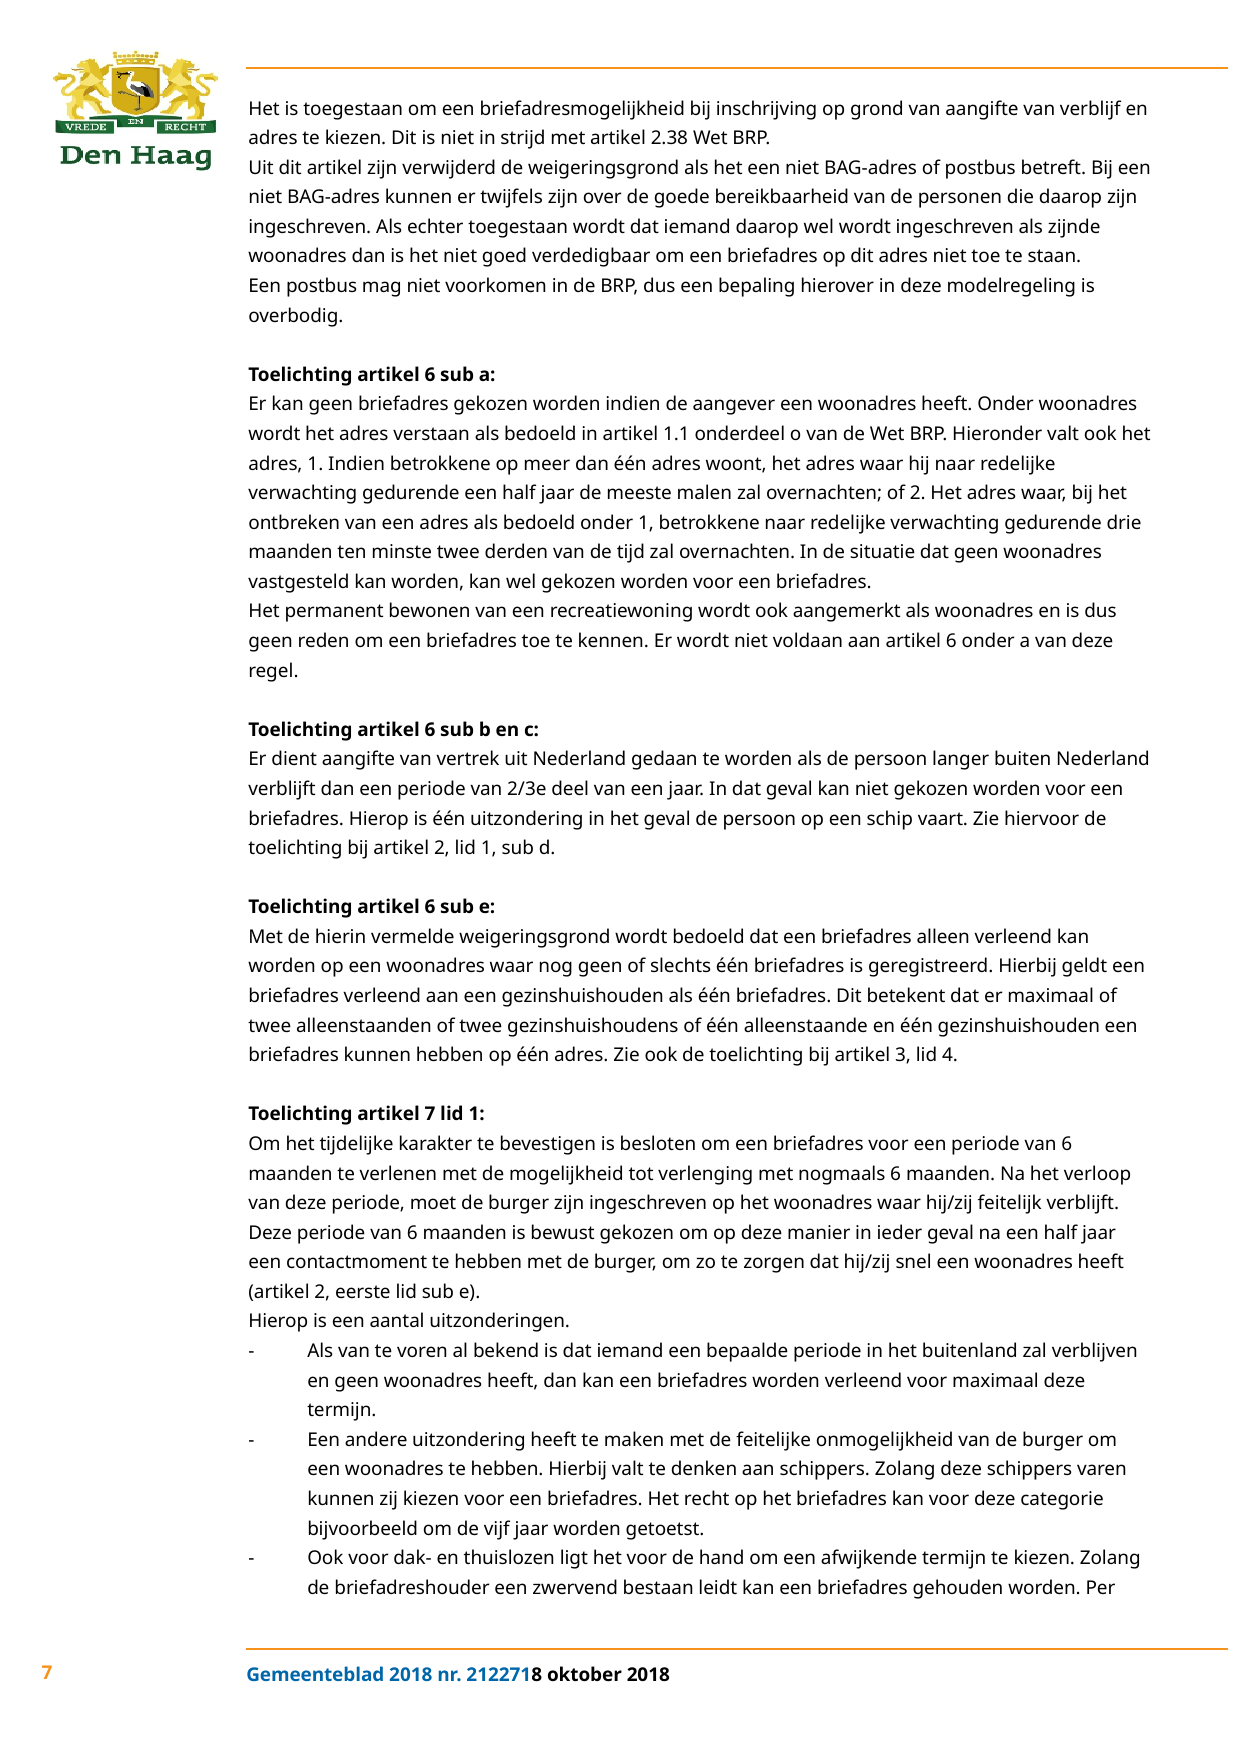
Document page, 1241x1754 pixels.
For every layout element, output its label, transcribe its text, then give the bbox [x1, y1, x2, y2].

text Er dient aangifte van vertrek uit Nederland gedaan te worden als de persoon langer buiten Nederland verblijft dan een periode van 2/3e deel van een jaar. In dat geval kan niet gekozen worden voor een briefadres. Hierop is één uitzondering in het geval de persoon op een schip vaart. Zie hiervoor de toelichting bij artikel 2, lid 1, sub d. [248, 746, 1152, 860]
text Deze periode van 6 maanden is bewust gekozen om op deze manier in ieder geval na een half jaar een contactmoment te hebben met de burger, om zo te zorgen dat hij/zij snel een woonadres heeft (artikel 2, eerste lid sub e). [248, 1219, 1152, 1304]
text Een postbus mag niet voorkomen in de BRP, dus een bepaling hierover in deze modelregeling is overbodig. [248, 272, 1152, 328]
list Als van te voren al bekend is dat iemand een bepaalde periode in het buitenland zal verblijven en geen woonadres heeft, dan kan een briefadres worden verleend voor maximaal deze termijn. [248, 1337, 1152, 1422]
text Het is toegestaan om een briefadresmogelijkheid bij inschrijving op grond van aangifte van verblijf en adres te kiezen. Dit is niet in strijd met artikel 2.38 Wet BRP. [248, 95, 1152, 150]
list Ook voor dak- en thuislozen ligt het voor de hand om een afwijkende termijn te kiezen. Zolang de briefadreshouder een zwervend bestaan leidt kan een briefadres gehouden worden. Per [248, 1544, 1152, 1600]
picture [41, 47, 231, 172]
text Toelichting artikel 6 sub b en c: [248, 716, 1152, 742]
list Een andere uitzondering heeft te maken met de feitelijke onmogelijkheid van de burger om een woonadres te hebben. Hierbij valt te denken aan schippers. Zolang deze schippers varen kunnen zij kiezen voor een briefadres. Het recht op het briefadres kan voor deze categorie bijvoorbeeld om de vijf jaar worden getoetst. [248, 1426, 1152, 1541]
text Toelichting artikel 6 sub e: [248, 893, 1152, 919]
text Toelichting artikel 7 lid 1: [248, 1101, 1152, 1126]
text Het permanent bewonen van een recreatiewoning wordt ook aangemerkt als woonadres en is dus geen reden om een briefadres toe te kennen. Er wordt niet voldaan aan artikel 6 onder a van deze regel. [248, 598, 1152, 683]
text Met de hierin vermelde weigeringsgrond wordt bedoeld dat een briefadres alleen verleend kan worden op een woonadres waar nog geen of slechts één briefadres is geregistreerd. Hierbij geldt een briefadres verleend aan een gezinshuishouden als één briefadres. Dit betekent dat er maximaal of twee alleenstaanden of twee gezinshuishoudens of één alleenstaande en één gezinshuishouden een briefadres kunnen hebben op één adres. Zie ook de toelichting bij artikel 3, lid 4. [248, 923, 1152, 1067]
text Uit dit artikel zijn verwijderd de weigeringsgrond als het een niet BAG-adres of postbus betreft. Bij een niet BAG-adres kunnen er twijfels zijn over de goede bereikbaarheid van de personen die daarop zijn ingeschreven. Als echter toegestaan wordt dat iemand daarop wel wordt ingeschreven als zijnde woonadres dan is het niet goed verdedigbaar om een briefadres op dit adres niet toe te staan. [248, 154, 1152, 268]
text Hierop is een aantal uitzonderingen. [248, 1308, 1152, 1333]
text Om het tijdelijke karakter te bevestigen is besloten om een briefadres voor een periode van 6 maanden te verlenen met de mogelijkheid tot verlenging met nogmaals 6 maanden. Na het verloop van deze periode, moet de burger zijn ingeschreven op het woonadres waar hij/zij feitelijk verblijft. [248, 1130, 1152, 1215]
text Er kan geen briefadres gekozen worden indien de aangever een woonadres heeft. Onder woonadres wordt het adres verstaan als bedoeld in artikel 1.1 onderdeel o van de Wet BRP. Hieronder valt ook het adres, 1. Indien betrokkene op meer dan één adres woont, het adres waar hij naar redelijke verwachting gedurende een half jaar de meeste malen zal overnachten; of 2. Het adres waar, bij het ontbreken van een adres als bedoeld onder 1, betrokkene naar redelijke verwachting gedurende drie maanden ten minste twee derden van de tijd zal overnachten. In de situatie dat geen woonadres vastgesteld kan worden, kan wel gekozen worden voor een briefadres. [248, 391, 1152, 594]
text Toelichting artikel 6 sub a: [248, 361, 1152, 387]
